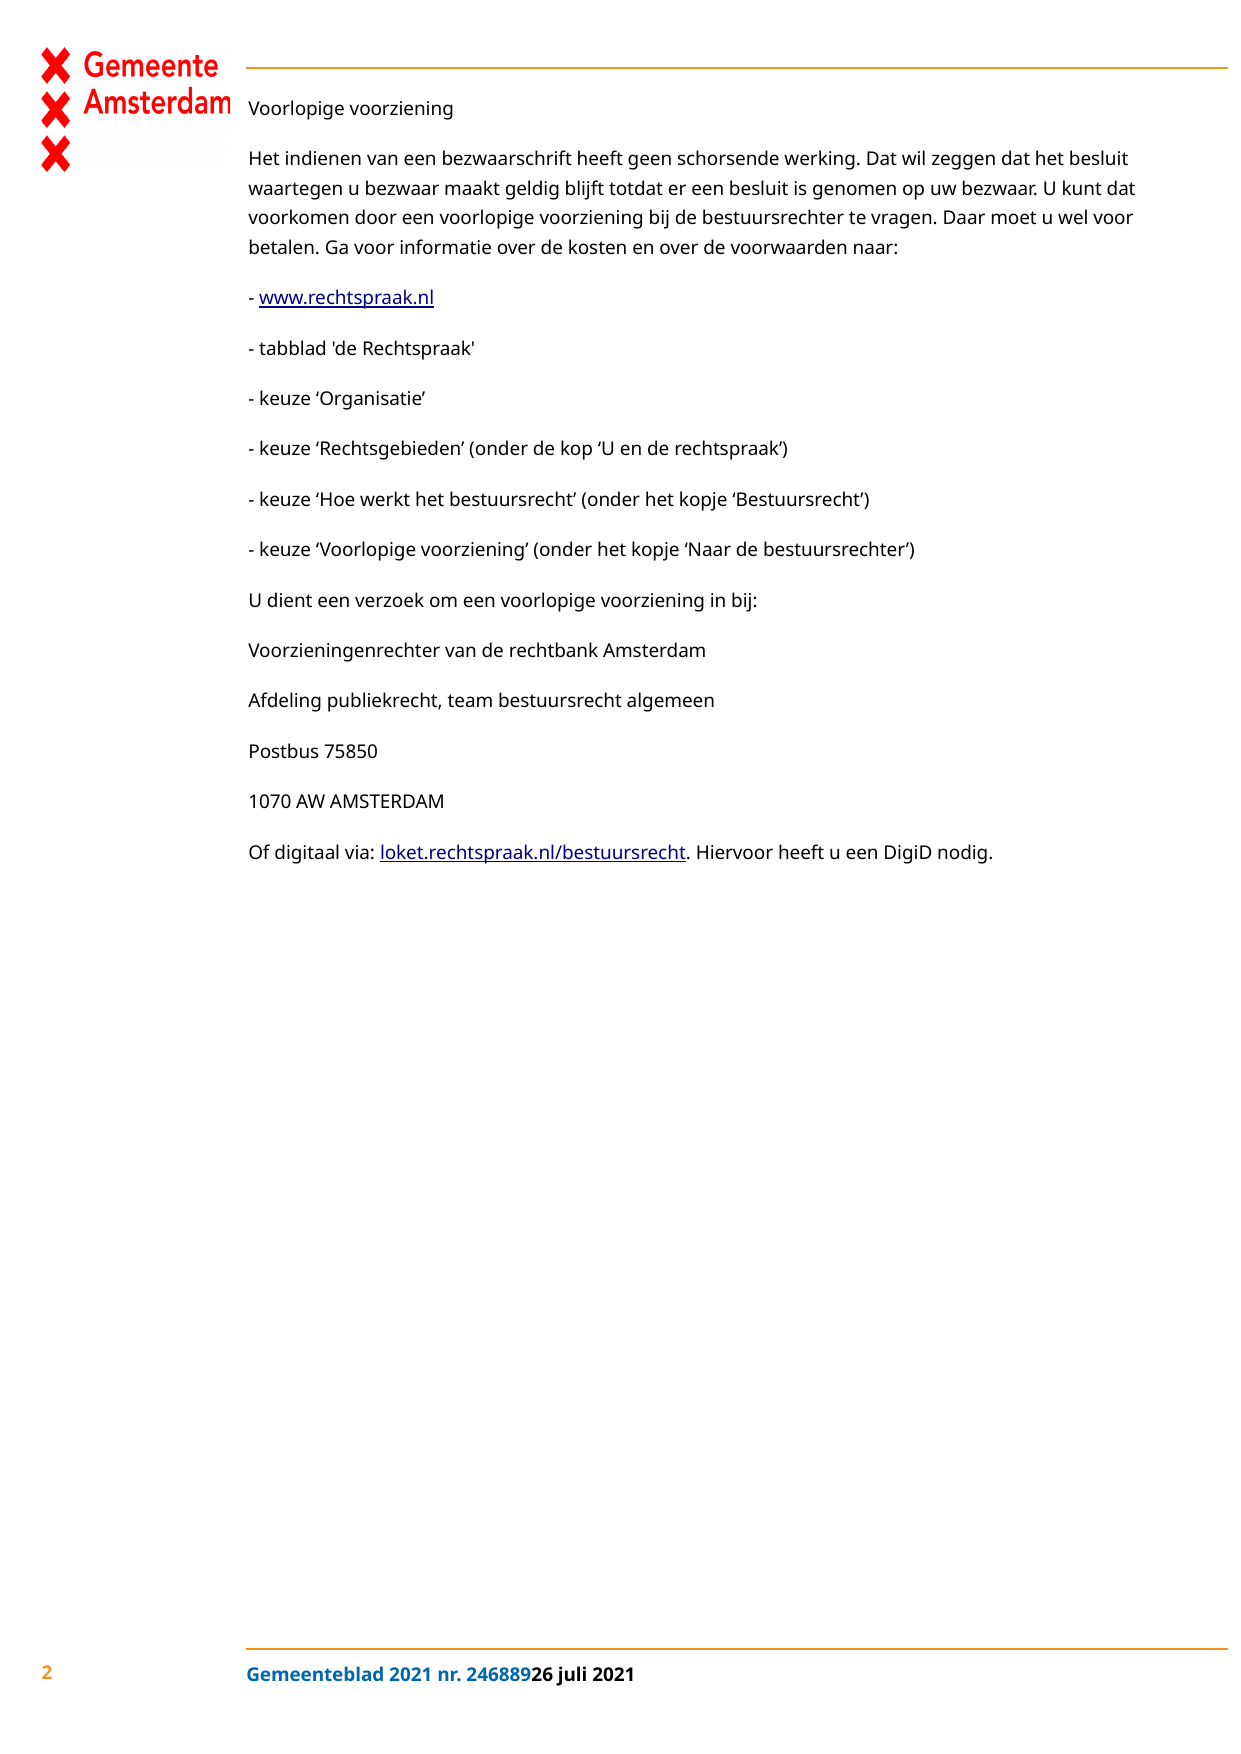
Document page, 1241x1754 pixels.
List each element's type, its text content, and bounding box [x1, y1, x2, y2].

text - keuze ‘Organisatie’ [248, 385, 1152, 411]
text - keuze ‘Voorlopige voorziening’ (onder het kopje ‘Naar de bestuursrechter’) [248, 536, 1152, 562]
text - www.rechtspraak.nl [248, 284, 1152, 310]
text 1070 AW AMSTERDAM [248, 788, 1152, 814]
text Voorlopige voorziening [248, 95, 1152, 121]
text Het indienen van een bezwaarschrift heeft geen schorsende werking. Dat wil zeggen dat het besluit waartegen u bezwaar maakt geldig blijft totdat er een besluit is genomen op uw bezwaar. U kunt dat voorkomen door een voorlopige voorziening bij de bestuursrechter te vragen. Daar moet u wel voor betalen. Ga voor informatie over de kosten en over de voorwaarden naar: [248, 145, 1152, 260]
text Voorzieningenrechter van de rechtbank Amsterdam [248, 637, 1152, 663]
text U dient een verzoek om een voorlopige voorziening in bij: [248, 587, 1152, 613]
text Afdeling publiekrecht, team bestuursrecht algemeen [248, 688, 1152, 713]
text Of digitaal via: loket.rechtspraak.nl/bestuursrecht. Hiervoor heeft u een DigiD nodig. [248, 839, 1152, 865]
text - tabblad 'de Rechtspraak' [248, 335, 1152, 361]
text - keuze ‘Rechtsgebieden’ (onder de kop ‘U en de rechtspraak’) [248, 436, 1152, 461]
text Postbus 75850 [248, 738, 1152, 764]
picture [41, 47, 231, 172]
text - keuze ‘Hoe werkt het bestuursrecht’ (onder het kopje ‘Bestuursrecht’) [248, 486, 1152, 512]
